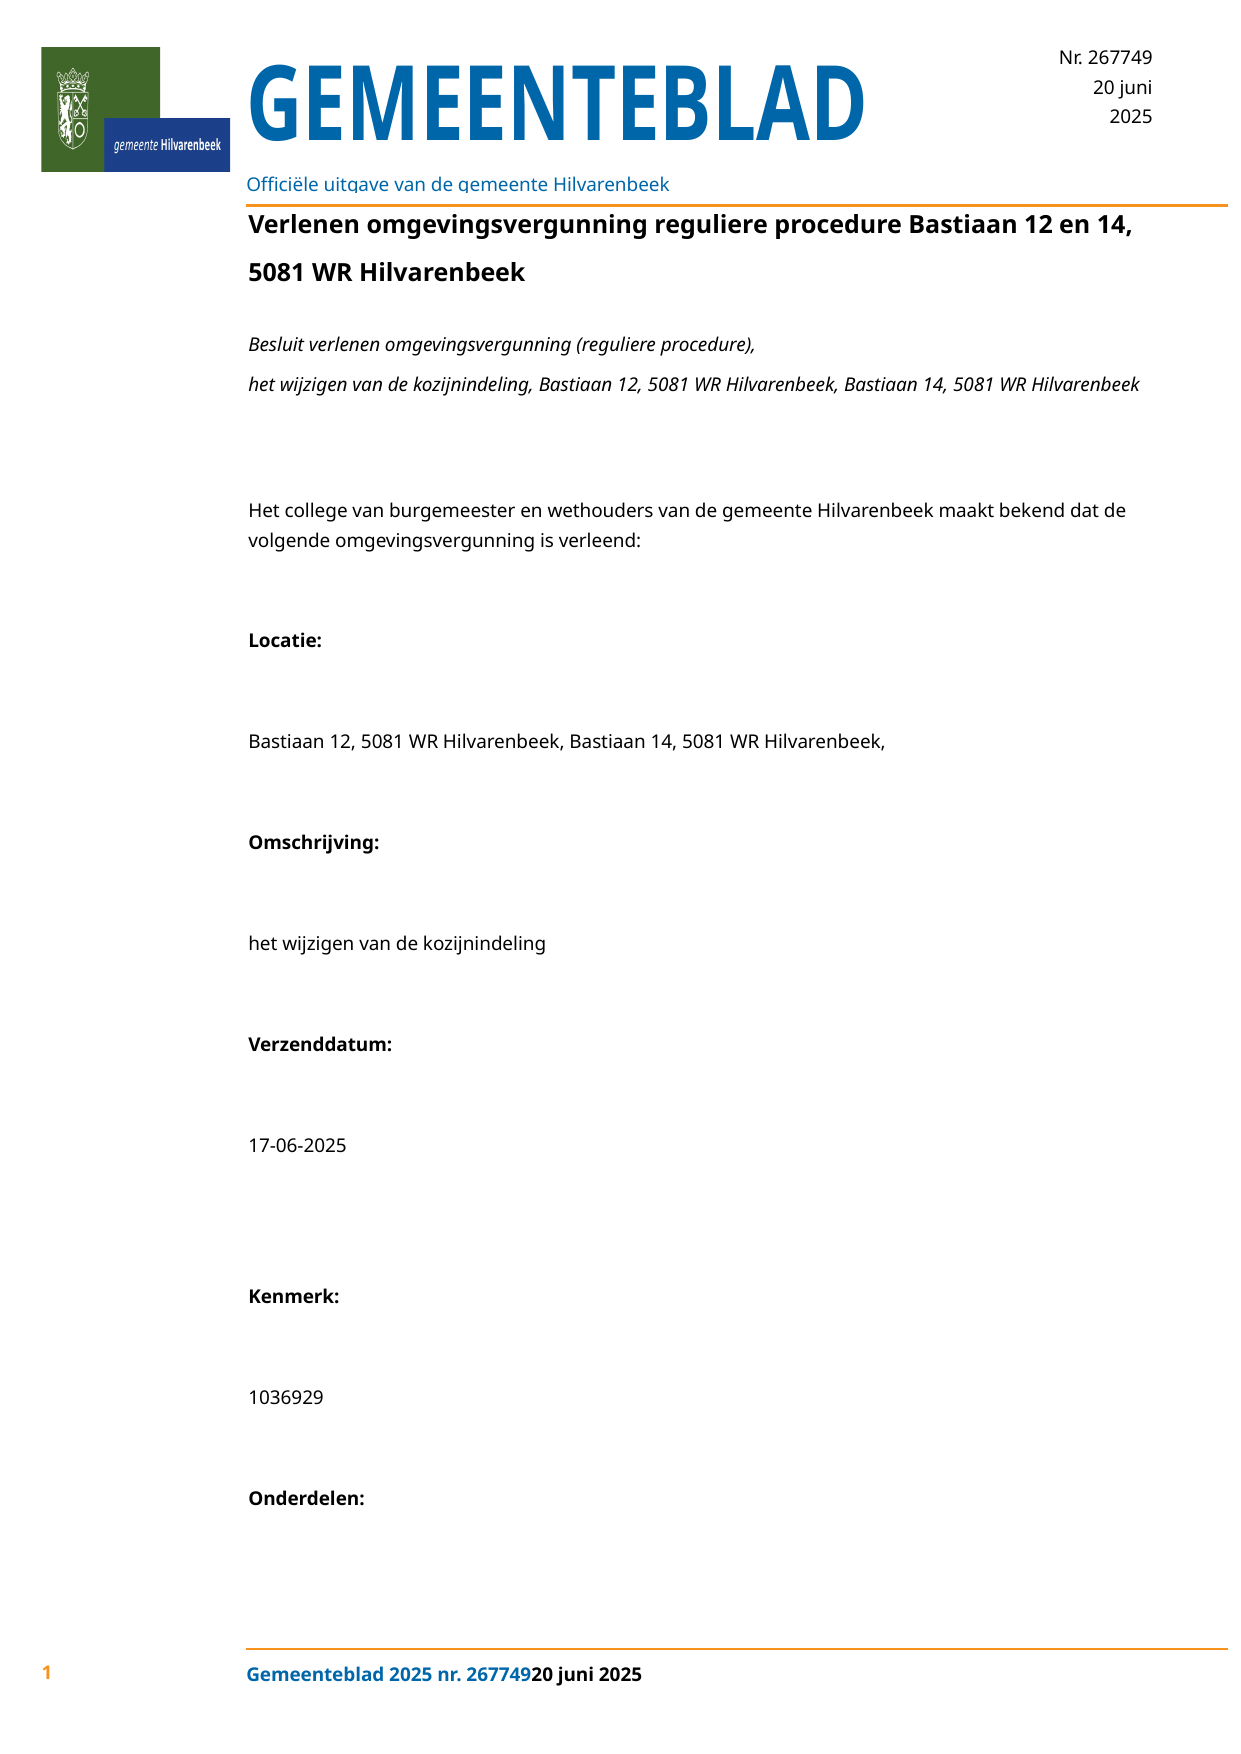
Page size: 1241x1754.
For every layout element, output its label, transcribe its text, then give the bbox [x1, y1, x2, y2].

text 17-06-2025 [248, 1132, 1152, 1158]
text 1036929 [248, 1384, 1152, 1410]
text Het college van burgemeester en wethouders van de gemeente Hilvarenbeek maakt bekend dat de volgende omgevingsvergunning is verleend: [248, 497, 1152, 553]
text Verzenddatum: [248, 1031, 1152, 1057]
text Omschrijving: [248, 829, 1152, 855]
text Bastiaan 12, 5081 WR Hilvarenbeek, Bastiaan 14, 5081 WR Hilvarenbeek, [248, 728, 1152, 754]
text Onderdelen: [248, 1485, 1152, 1511]
picture [41, 47, 231, 172]
text het wijzigen van de kozijnindeling, Bastiaan 12, 5081 WR Hilvarenbeek, Bastiaan 14, 5081 WR Hilvarenbeek [248, 371, 1152, 396]
text het wijzigen van de kozijnindeling [248, 930, 1152, 956]
text Besluit verlenen omgevingsvergunning (reguliere procedure), [248, 331, 1152, 357]
text Kenmerk: [248, 1283, 1152, 1309]
text Verlenen omgevingsvergunning reguliere procedure Bastiaan 12 en 14, 5081 WR Hilvarenbeek [248, 207, 1152, 288]
text Locatie: [248, 628, 1152, 653]
